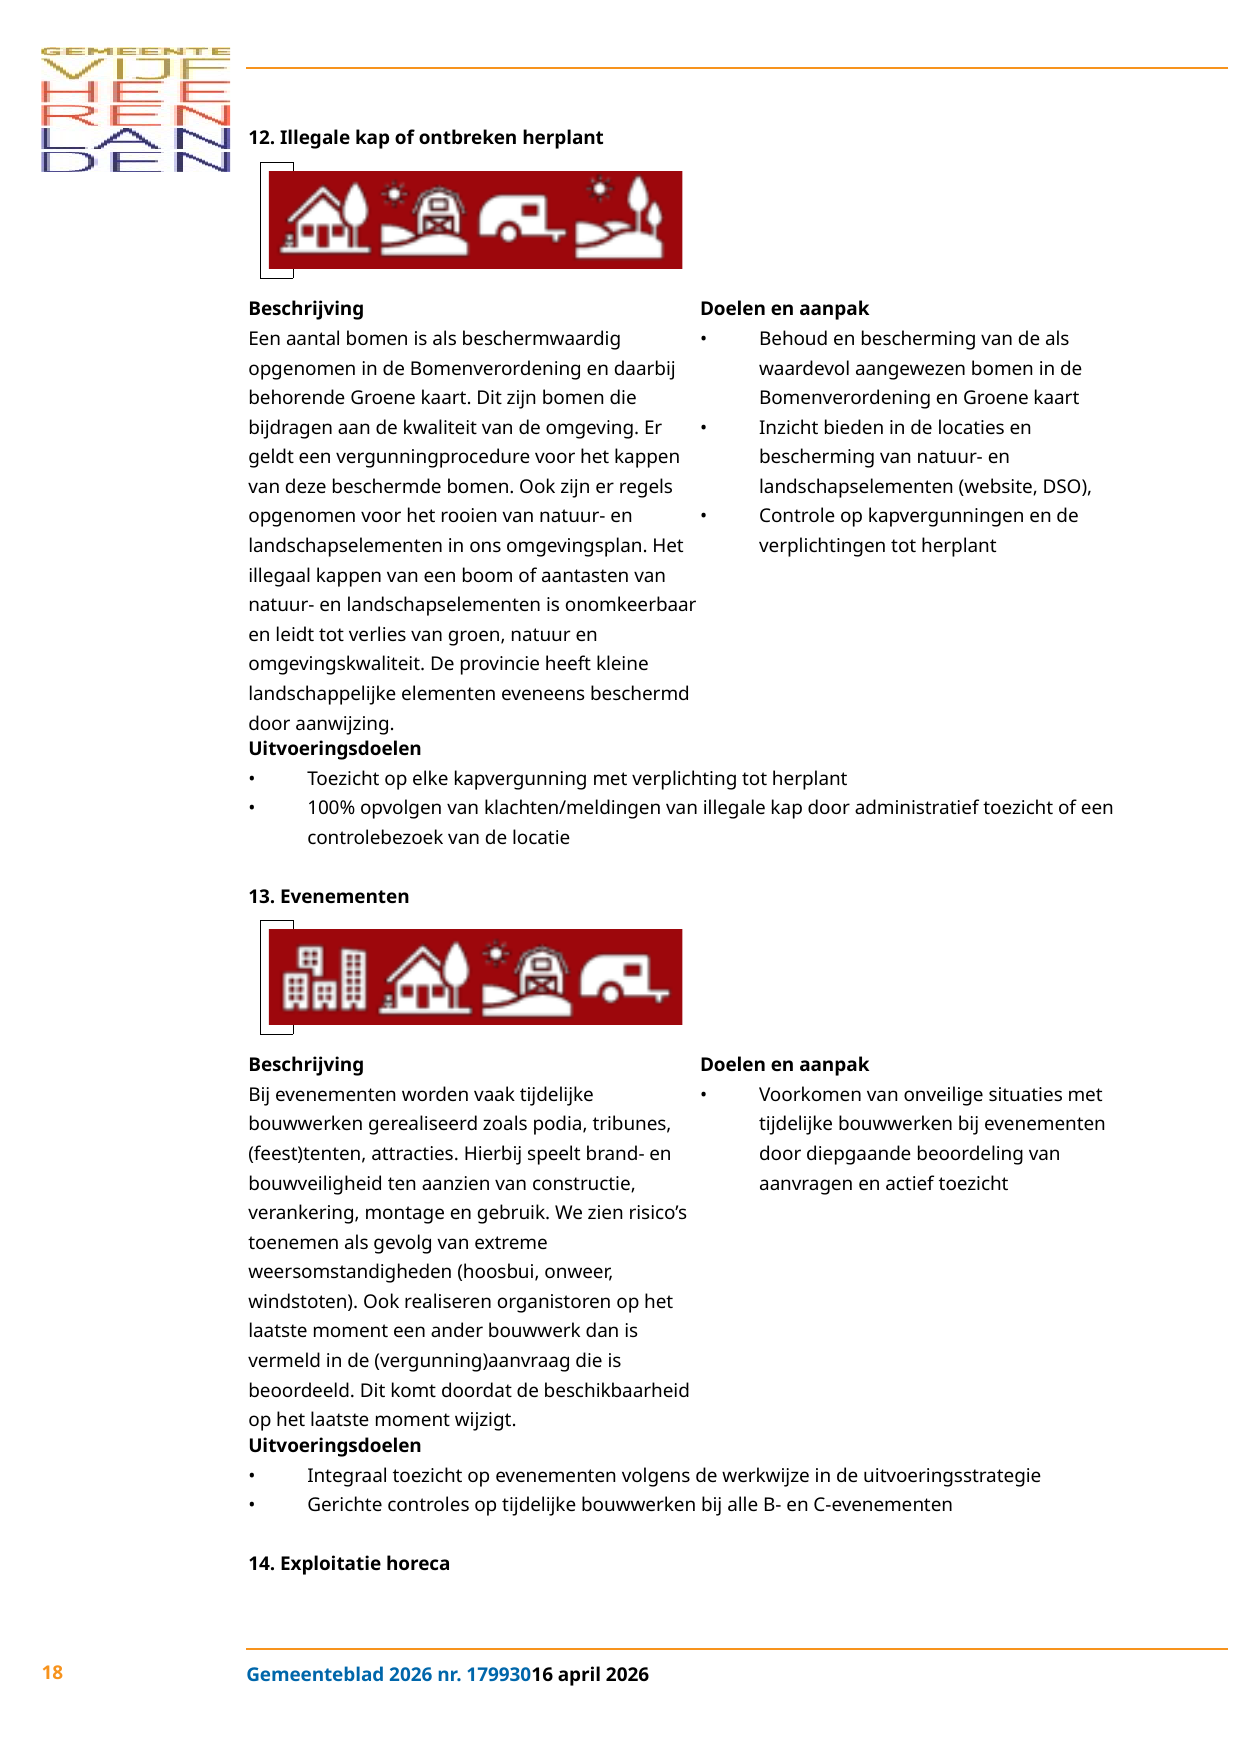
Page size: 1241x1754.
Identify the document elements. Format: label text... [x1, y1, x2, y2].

picture [268, 929, 683, 1025]
table_cell Doelen en aanpak Behoud en bescherming van de als waardevol aangewezen bomen in de Bomenverordening en Groene kaart Inzicht bieden in de locaties en bescherming van natuur- en landschapselementen (website, DSO), Controle op kapvergunningen en de verplichtingen tot herplant [700, 296, 1152, 735]
table_cell [248, 150, 1152, 296]
table_cell [248, 909, 1152, 1051]
picture [268, 171, 683, 269]
picture [41, 47, 231, 172]
table_header 14. Exploitatie horeca [248, 1550, 1152, 1576]
table_cell Uitvoeringsdoelen Toezicht op elke kapvergunning met verplichting tot herplant 100% opvolgen van klachten/meldingen van illegale kap door administratief toezicht of een controlebezoek van de locatie [248, 735, 1152, 850]
table_cell Beschrijving Een aantal bomen is als beschermwaardig opgenomen in de Bomenverordening en daarbij behorende Groene kaart. Dit zijn bomen die bijdragen aan de kwaliteit van de omgeving. Er geldt een vergunningprocedure voor het kappen van deze beschermde bomen. Ook zijn er regels opgenomen voor het rooien van natuur- en landschapselementen in ons omgevingsplan. Het illegaal kappen van een boom of aantasten van natuur- en landschapselementen is onomkeerbaar en leidt tot verlies van groen, natuur en omgevingskwaliteit. De provincie heeft kleine landschappelijke elementen eveneens beschermd door aanwijzing. [248, 296, 700, 735]
table_cell Doelen en aanpak Voorkomen van onveilige situaties met tijdelijke bouwwerken bij evenementen door diepgaande beoordeling van aanvragen en actief toezicht [700, 1051, 1152, 1432]
table_header 12. Illegale kap of ontbreken herplant [248, 125, 1152, 150]
table_cell Beschrijving Bij evenementen worden vaak tijdelijke bouwwerken gerealiseerd zoals podia, tribunes, (feest)tenten, attracties. Hierbij speelt brand- en bouwveiligheid ten aanzien van constructie, verankering, montage en gebruik. We zien risico’s toenemen als gevolg van extreme weersomstandigheden (hoosbui, onweer, windstoten). Ook realiseren organistoren op het laatste moment een ander bouwwerk dan is vermeld in de (vergunning)aanvraag die is beoordeeld. Dit komt doordat de beschikbaarheid op het laatste moment wijzigt. [248, 1051, 700, 1432]
table_header 13. Evenementen [248, 883, 1152, 908]
table_cell Uitvoeringsdoelen Integraal toezicht op evenementen volgens de werkwijze in de uitvoeringsstrategie Gerichte controles op tijdelijke bouwwerken bij alle B- en C-evenementen [248, 1432, 1152, 1517]
